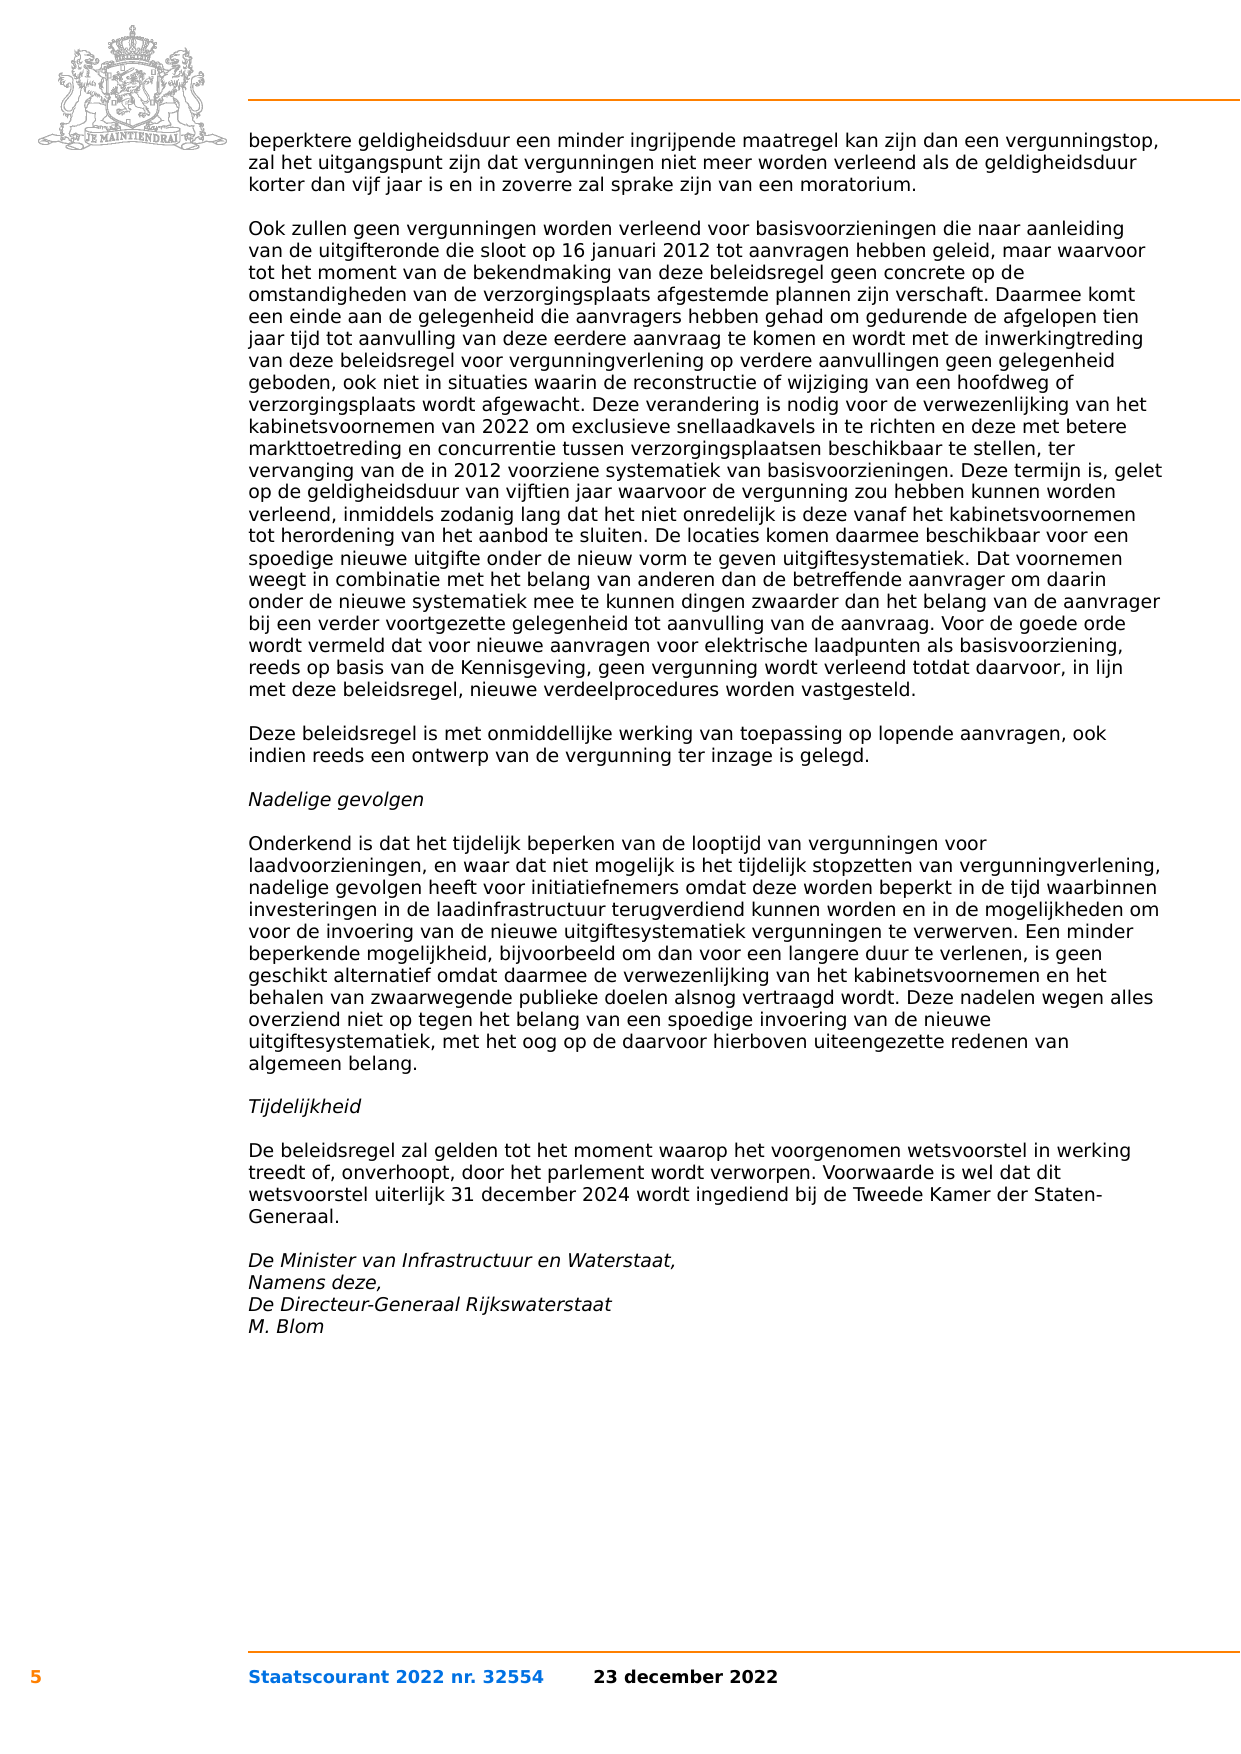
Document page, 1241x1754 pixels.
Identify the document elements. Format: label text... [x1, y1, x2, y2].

text Onderkend is dat het tijdelijk beperken van de looptijd van vergunningen voor laadvoorzieningen, en waar dat niet mogelijk is het tijdelijk stopzetten van vergunningverlening, nadelige gevolgen heeft voor initiatiefnemers omdat deze worden beperkt in de tijd waarbinnen investeringen in de laadinfrastructuur terugverdiend kunnen worden en in de mogelijkheden om voor de invoering van de nieuwe uitgiftesystematiek vergunningen te verwerven. Een minder beperkende mogelijkheid, bijvoorbeeld om dan voor een langere duur te verlenen, is geen geschikt alternatief omdat daarmee de verwezenlijking van het kabinetsvoornemen en het behalen van zwaarwegende publieke doelen alsnog vertraagd wordt. Deze nadelen wegen alles overziend niet op tegen het belang van een spoedige invoering van de nieuwe uitgiftesystematiek, met het oog op de daarvoor hierboven uiteengezette redenen van algemeen belang. [248, 833, 1163, 1074]
text Ook zullen geen vergunningen worden verleend voor basisvoorzieningen die naar aanleiding van de uitgifteronde die sloot op 16 januari 2012 tot aanvragen hebben geleid, maar waarvoor tot het moment van de bekendmaking van deze beleidsregel geen concrete op de omstandigheden van de verzorgingsplaats afgestemde plannen zijn verschaft. Daarmee komt een einde aan de gelegenheid die aanvragers hebben gehad om gedurende de afgelopen tien jaar tijd tot aanvulling van deze eerdere aanvraag te komen en wordt met de inwerkingtreding van deze beleidsregel voor vergunningverlening op verdere aanvullingen geen gelegenheid geboden, ook niet in situaties waarin de reconstructie of wijziging van een hoofdweg of verzorgingsplaats wordt afgewacht. Deze verandering is nodig voor de verwezenlijking van het kabinetsvoornemen van 2022 om exclusieve snellaadkavels in te richten en deze met betere markttoetreding en concurrentie tussen verzorgingsplaatsen beschikbaar te stellen, ter vervanging van de in 2012 voorziene systematiek van basisvoorzieningen. Deze termijn is, gelet op de geldigheidsduur van vijftien jaar waarvoor de vergunning zou hebben kunnen worden verleend, inmiddels zodanig lang dat het niet onredelijk is deze vanaf het kabinetsvoornemen tot herordening van het aanbod te sluiten. De locaties komen daarmee beschikbaar voor een spoedige nieuwe uitgifte onder de nieuw vorm te geven uitgiftesystematiek. Dat voornemen weegt in combinatie met het belang van anderen dan de betreffende aanvrager om daarin onder de nieuwe systematiek mee te kunnen dingen zwaarder dan het belang van de aanvrager bij een verder voortgezette gelegenheid tot aanvulling van de aanvraag. Voor de goede orde wordt vermeld dat voor nieuwe aanvragen voor elektrische laadpunten als basisvoorziening, reeds op basis van de Kennisgeving, geen vergunning wordt verleend totdat daarvoor, in lijn met deze beleidsregel, nieuwe verdeelprocedures worden vastgesteld. [248, 218, 1163, 701]
text beperktere geldigheidsduur een minder ingrijpende maatregel kan zijn dan een vergunningstop, zal het uitgangspunt zijn dat vergunningen niet meer worden verleend als de geldigheidsduur korter dan vijf jaar is en in zoverre zal sprake zijn van een moratorium. [248, 130, 1163, 196]
subtitle Tijdelijkheid [248, 1096, 1163, 1118]
text Deze beleidsregel is met onmiddellijke werking van toepassing op lopende aanvragen, ook indien reeds een ontwerp van de vergunning ter inzage is gelegd. [248, 723, 1163, 767]
text De beleidsregel zal gelden tot het moment waarop het voorgenomen wetsvoorstel in werking treedt of, onverhoopt, door het parlement wordt verworpen. Voorwaarde is wel dat dit wetsvoorstel uiterlijk 31 december 2024 wordt ingediend bij de Tweede Kamer der Staten-Generaal. [248, 1140, 1163, 1228]
subtitle Nadelige gevolgen [248, 789, 1163, 811]
text De Minister van Infrastructuur en Waterstaat, Namens deze, De Directeur-Generaal Rijkswaterstaat M. Blom [248, 1250, 1163, 1338]
picture [38, 25, 227, 150]
